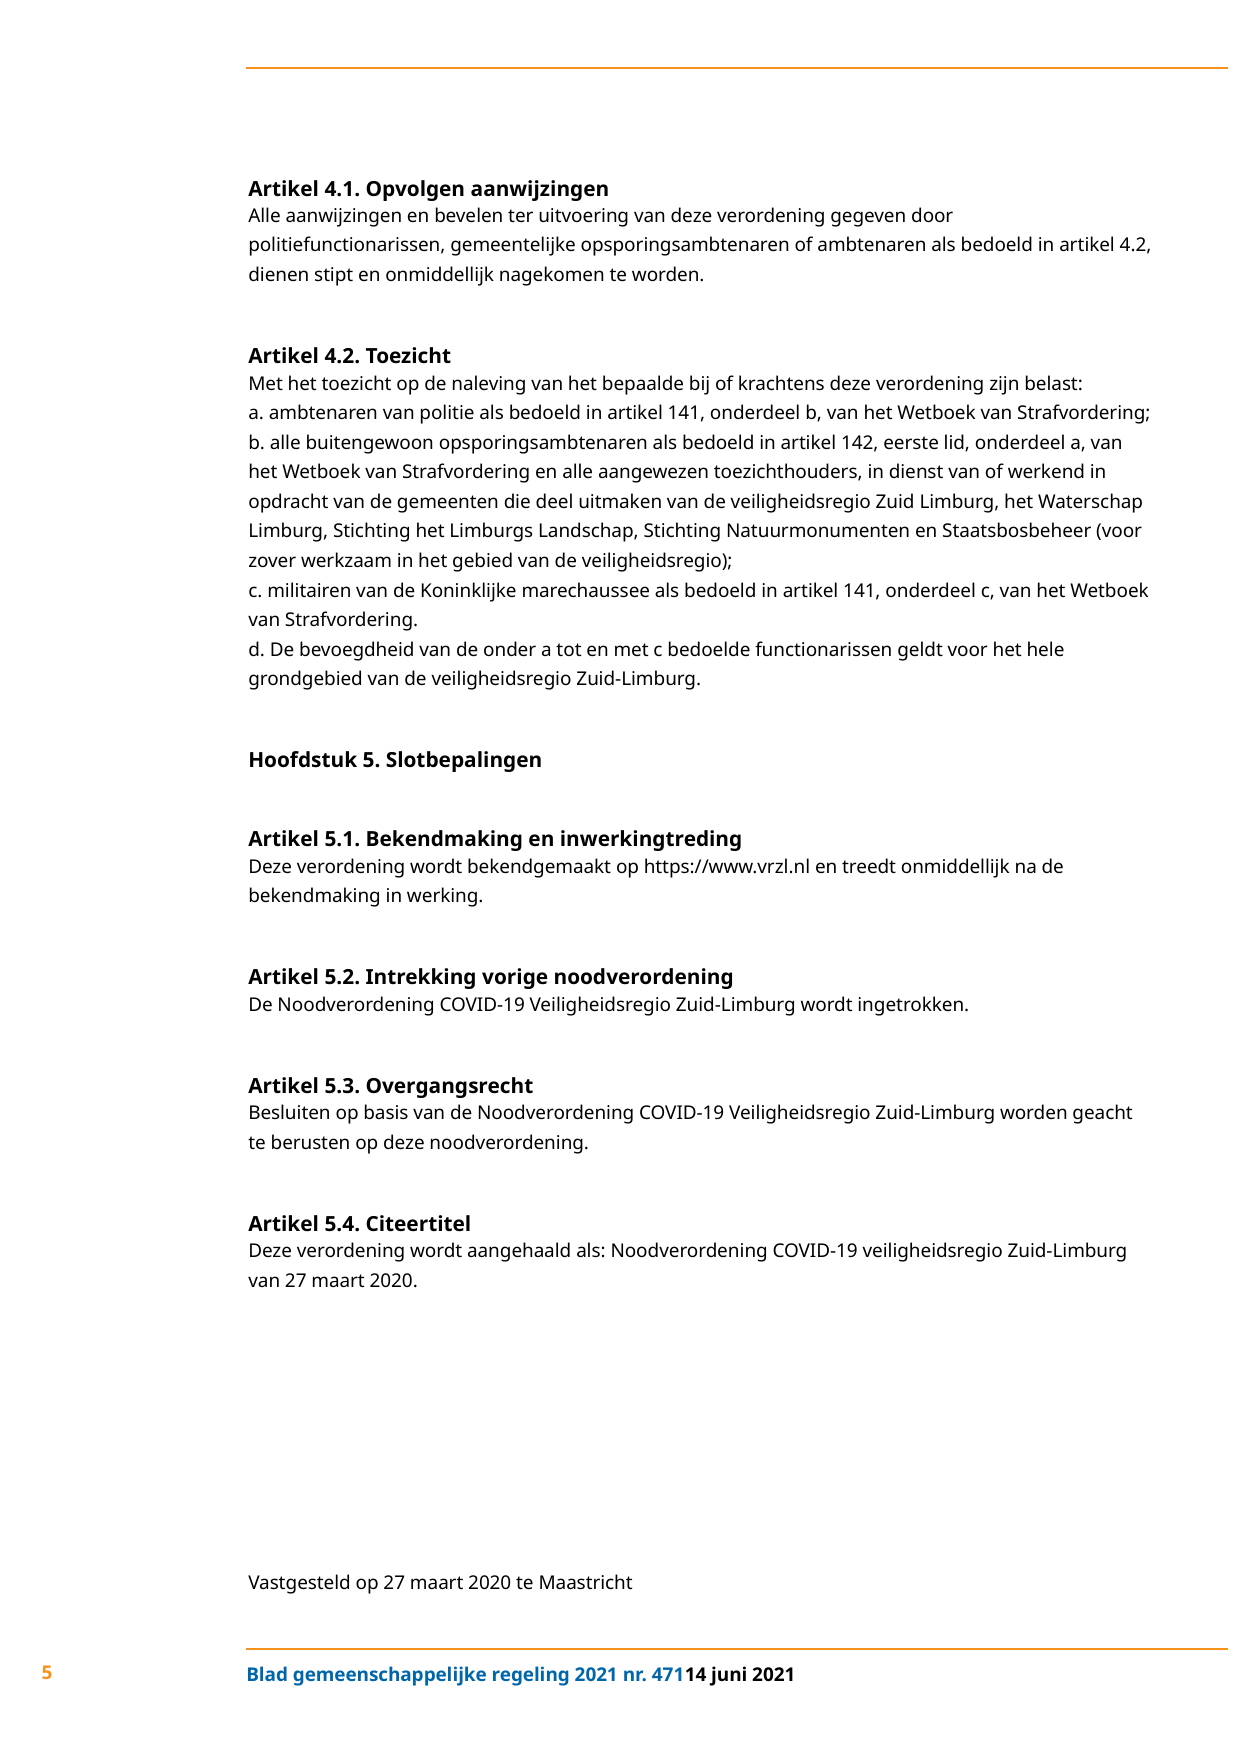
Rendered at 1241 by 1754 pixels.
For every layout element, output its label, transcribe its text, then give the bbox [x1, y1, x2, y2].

text d. De bevoegdheid van de onder a tot en met c bedoelde functionarissen geldt voor het hele [248, 636, 1152, 662]
text Alle aanwijzingen en bevelen ter uitvoering van deze verordening gegeven door politiefunctionarissen, gemeentelijke opsporingsambtenaren of ambtenaren als bedoeld in artikel 4.2, dienen stipt en onmiddellijk nagekomen te worden. [248, 202, 1152, 287]
text Artikel 5.3. Overgangsrecht [248, 1071, 1152, 1099]
text De Noodverordening COVID-19 Veiligheidsregio Zuid-Limburg wordt ingetrokken. [248, 991, 1152, 1017]
text c. militairen van de Koninklijke marechaussee als bedoeld in artikel 141, onderdeel c, van het Wetboek van Strafvordering. [248, 577, 1152, 632]
text Artikel 4.1. Opvolgen aanwijzingen [248, 174, 1152, 202]
text grondgebied van de veiligheidsregio Zuid-Limburg. [248, 666, 1152, 691]
text Hoofdstuk 5. Slotbepalingen [248, 746, 1152, 774]
text Artikel 5.4. Citeertitel [248, 1209, 1152, 1237]
text a. ambtenaren van politie als bedoeld in artikel 141, onderdeel b, van het Wetboek van Strafvordering; [248, 399, 1152, 425]
text Vastgesteld op 27 maart 2020 te Maastricht [248, 1569, 1152, 1594]
text Artikel 4.2. Toezicht [248, 341, 1152, 370]
text Deze verordening wordt aangehaald als: Noodverordening COVID-19 veiligheidsregio Zuid-Limburg van 27 maart 2020. [248, 1237, 1152, 1293]
text Deze verordening wordt bekendgemaakt op https://www.vrzl.nl en treedt onmiddellijk na de bekendmaking in werking. [248, 853, 1152, 908]
text Artikel 5.1. Bekendmaking en inwerkingtreding [248, 824, 1152, 853]
text Artikel 5.2. Intrekking vorige noodverordening [248, 962, 1152, 991]
text b. alle buitengewoon opsporingsambtenaren als bedoeld in artikel 142, eerste lid, onderdeel a, van het Wetboek van Strafvordering en alle aangewezen toezichthouders, in dienst van of werkend in opdracht van de gemeenten die deel uitmaken van de veiligheidsregio Zuid Limburg, het Waterschap Limburg, Stichting het Limburgs Landschap, Stichting Natuurmonumenten en Staatsbosbeheer (voor zover werkzaam in het gebied van de veiligheidsregio); [248, 429, 1152, 573]
text Met het toezicht op de naleving van het bepaalde bij of krachtens deze verordening zijn belast: [248, 370, 1152, 395]
picture [41, 47, 231, 172]
text Besluiten op basis van de Noodverordening COVID-19 Veiligheidsregio Zuid-Limburg worden geacht te berusten op deze noodverordening. [248, 1099, 1152, 1154]
